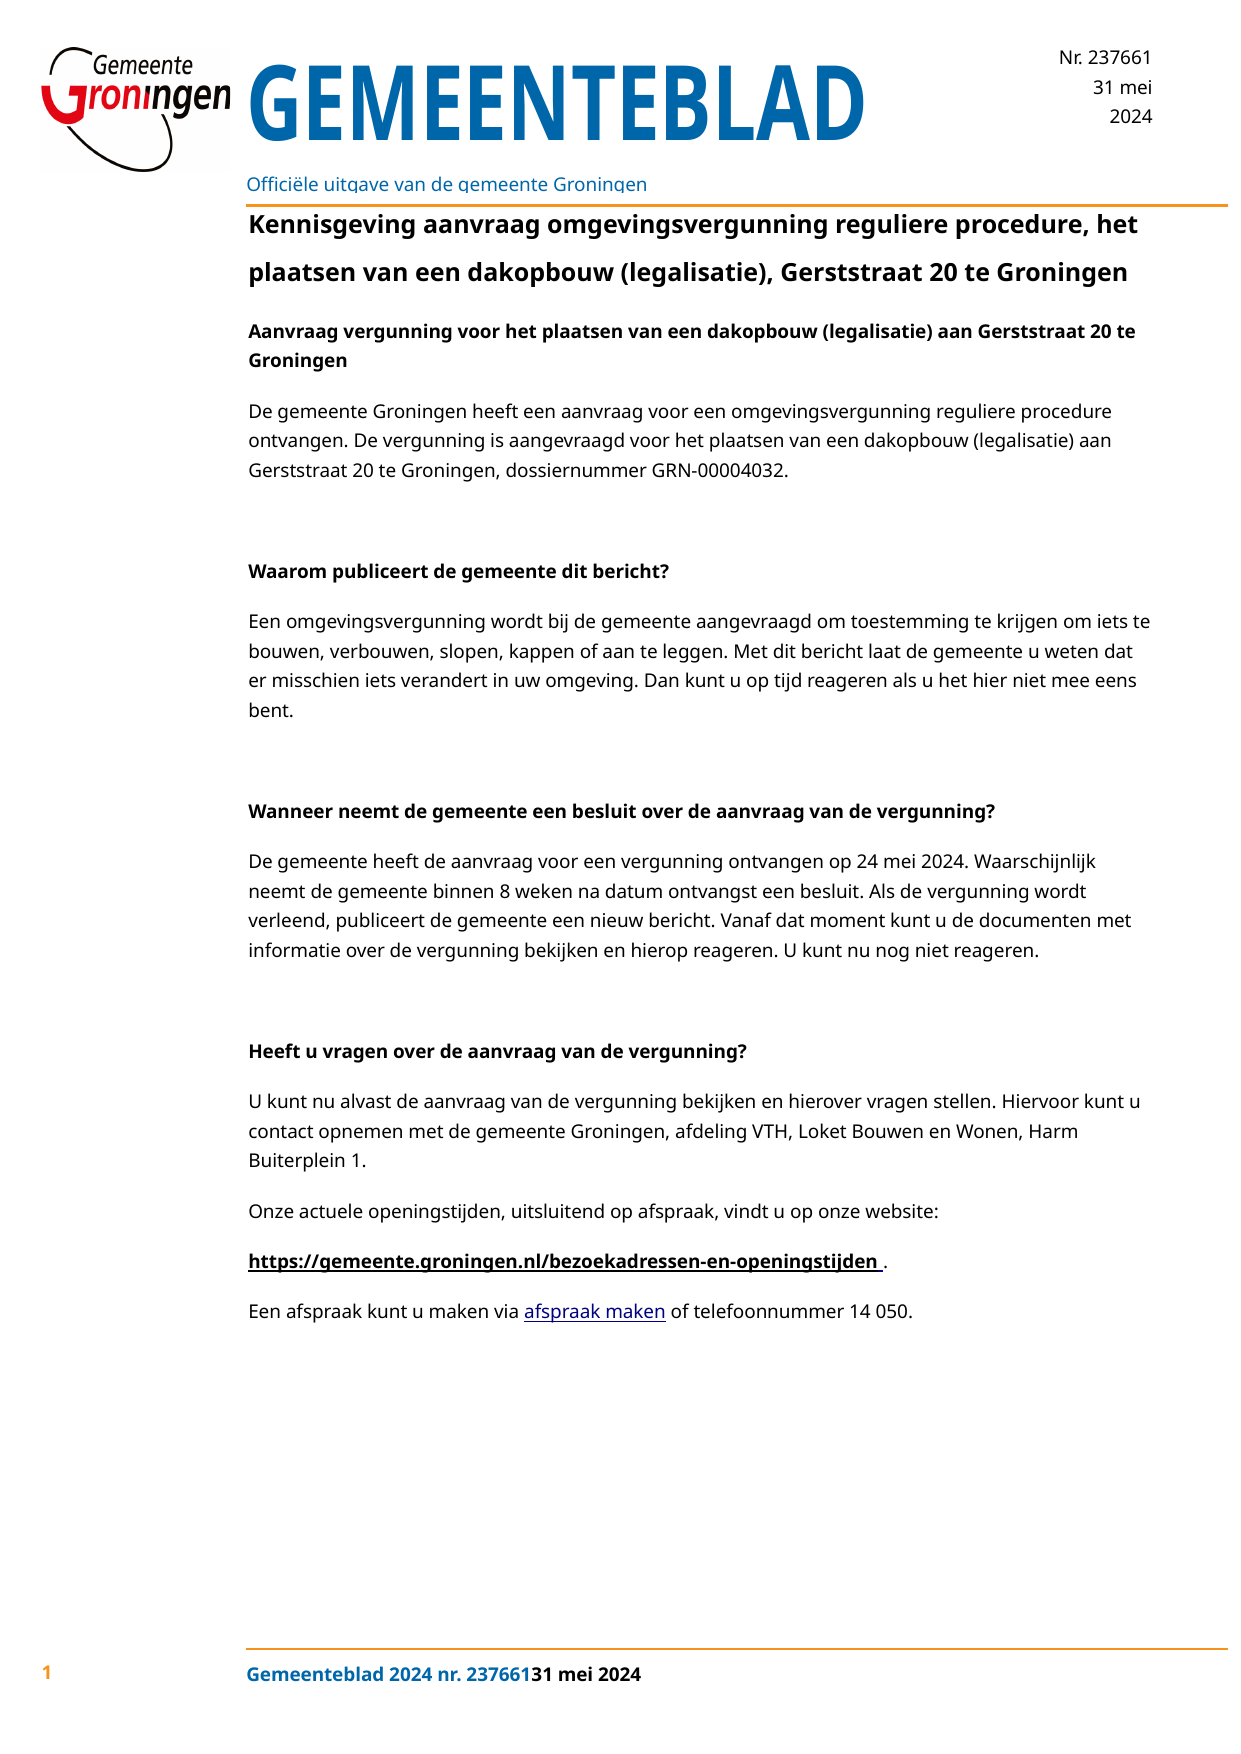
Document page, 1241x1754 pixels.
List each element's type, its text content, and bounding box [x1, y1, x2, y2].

text De gemeente heeft de aanvraag voor een vergunning ontvangen op 24 mei 2024. Waarschijnlijk neemt de gemeente binnen 8 weken na datum ontvangst een besluit. Als de vergunning wordt verleend, publiceert de gemeente een nieuw bericht. Vanaf dat moment kunt u de documenten met informatie over de vergunning bekijken en hierop reageren. U kunt nu nog niet reageren. [248, 848, 1152, 963]
text Wanneer neemt de gemeente een besluit over de aanvraag van de vergunning? [248, 798, 1152, 824]
text https://gemeente.groningen.nl/bezoekadressen-en-openingstijden . [248, 1248, 1152, 1274]
text Een omgevingsvergunning wordt bij de gemeente aangevraagd om toestemming te krijgen om iets te bouwen, verbouwen, slopen, kappen of aan te leggen. Met dit bericht laat de gemeente u weten dat er misschien iets verandert in uw omgeving. Dan kunt u op tijd reageren als u het hier niet mee eens bent. [248, 608, 1152, 723]
text Kennisgeving aanvraag omgevingsvergunning reguliere procedure, het plaatsen van een dakopbouw (legalisatie), Gerststraat 20 te Groningen [248, 207, 1152, 288]
text Aanvraag vergunning voor het plaatsen van een dakopbouw (legalisatie) aan Gerststraat 20 te Groningen [248, 318, 1152, 373]
text Waarom publiceert de gemeente dit bericht? [248, 558, 1152, 584]
text U kunt nu alvast de aanvraag van de vergunning bekijken en hierover vragen stellen. Hiervoor kunt u contact opnemen met de gemeente Groningen, afdeling VTH, Loket Bouwen en Wonen, Harm Buiterplein 1. [248, 1088, 1152, 1173]
text Onze actuele openingstijden, uitsluitend op afspraak, vindt u op onze website: [248, 1198, 1152, 1224]
text Heeft u vragen over de aanvraag van de vergunning? [248, 1038, 1152, 1064]
text Een afspraak kunt u maken via afspraak maken of telefoonnummer 14 050. [248, 1299, 1152, 1324]
picture [41, 47, 231, 172]
text De gemeente Groningen heeft een aanvraag voor een omgevingsvergunning reguliere procedure ontvangen. De vergunning is aangevraagd voor het plaatsen van een dakopbouw (legalisatie) aan Gerststraat 20 te Groningen, dossiernummer GRN-00004032. [248, 398, 1152, 483]
